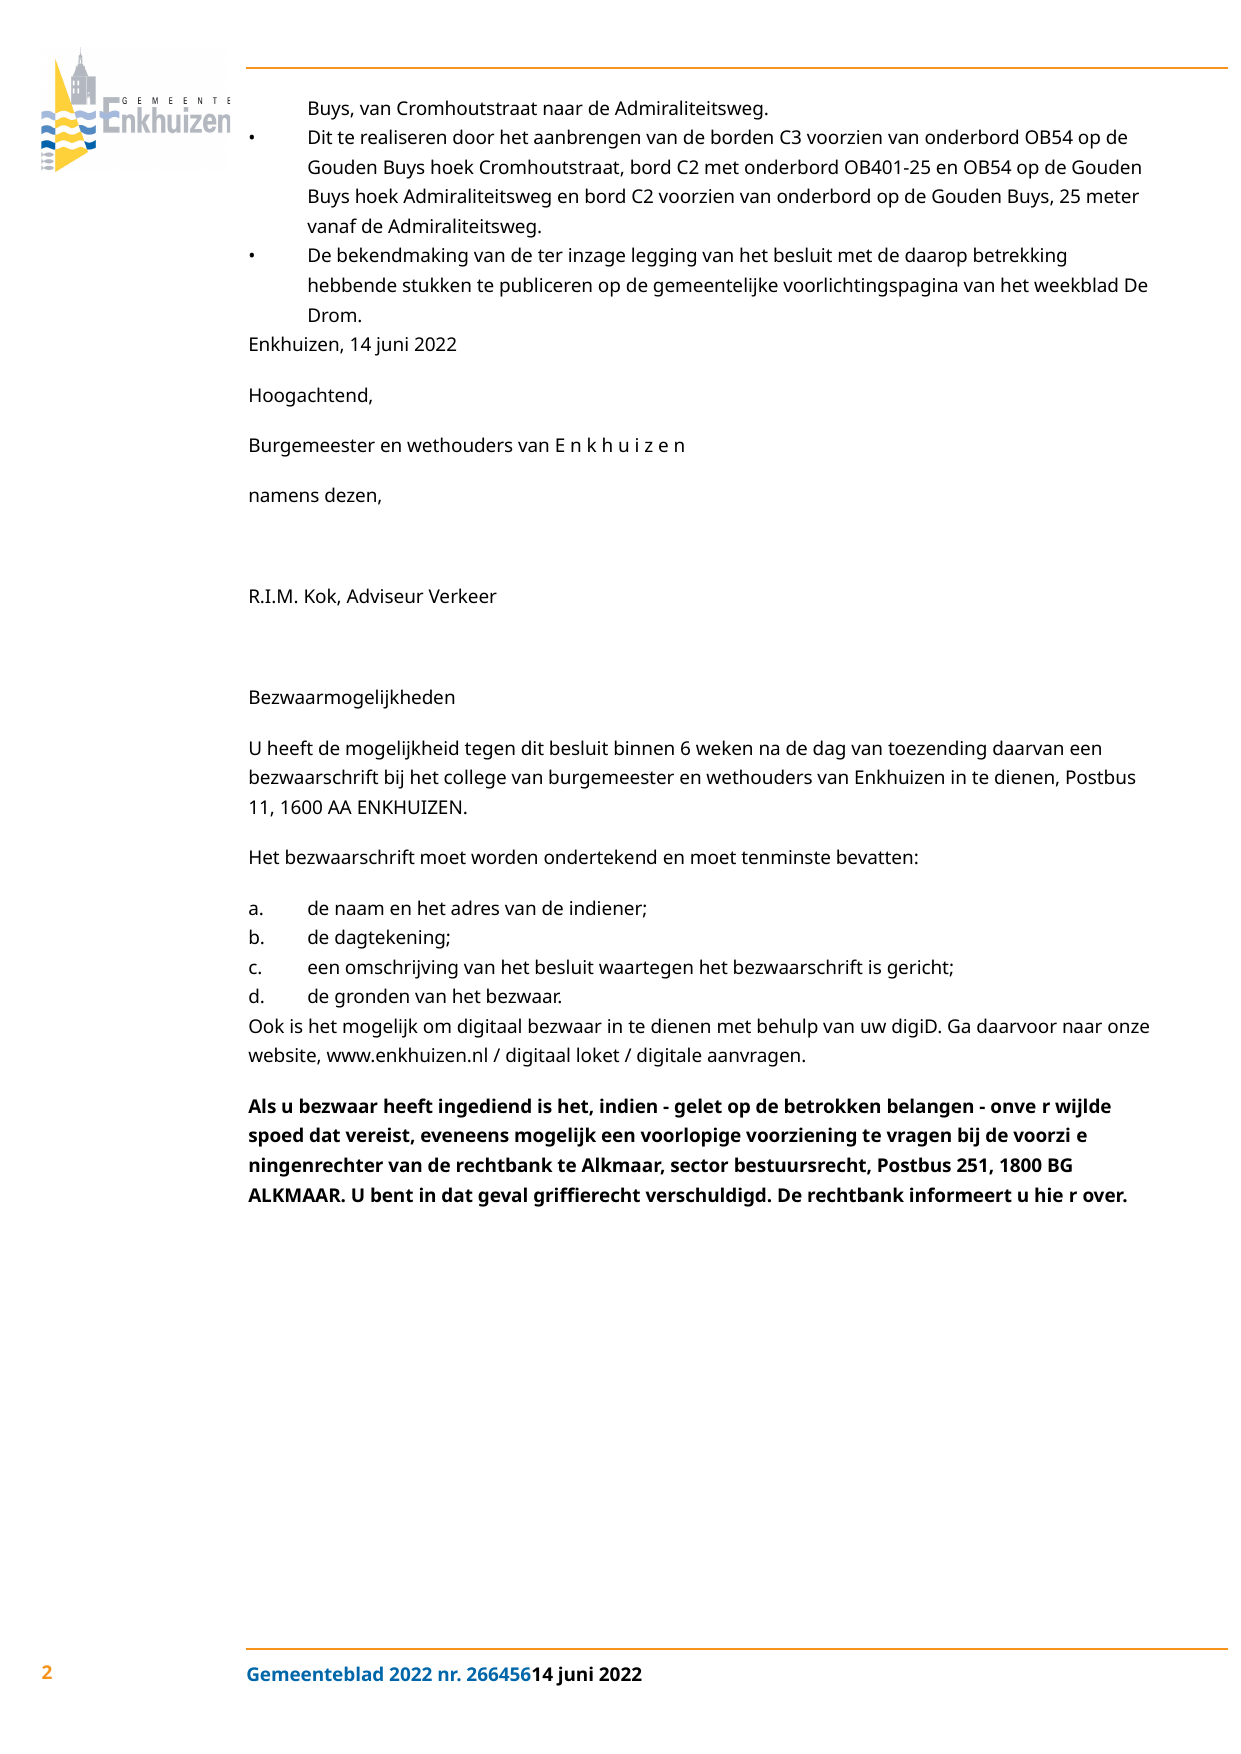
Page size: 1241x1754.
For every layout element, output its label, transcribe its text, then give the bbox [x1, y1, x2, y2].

picture [41, 47, 231, 172]
list de naam en het adres van de indiener; [248, 895, 1152, 921]
text Bezwaarmogelijkheden [248, 684, 1152, 710]
list De bekendmaking van de ter inzage legging van het besluit met de daarop betrekking hebbende stukken te publiceren op de gemeentelijke voorlichtingspagina van het weekblad De Drom. [248, 243, 1152, 328]
text Het bezwaarschrift moet worden ondertekend en moet tenminste bevatten: [248, 844, 1152, 870]
list Dit te realiseren door het aanbrengen van de borden C3 voorzien van onderbord OB54 op de Gouden Buys hoek Cromhoutstraat, bord C2 met onderbord OB401-25 en OB54 op de Gouden Buys hoek Admiraliteitsweg en bord C2 voorzien van onderbord op de Gouden Buys, 25 meter vanaf de Admiraliteitsweg. [248, 124, 1152, 239]
text namens dezen, [248, 483, 1152, 508]
list een omschrijving van het besluit waartegen het bezwaarschrift is gericht; [248, 954, 1152, 980]
text U heeft de mogelijkheid tegen dit besluit binnen 6 weken na de dag van toezending daarvan een bezwaarschrift bij het college van burgemeester en wethouders van Enkhuizen in te dienen, Postbus 11, 1600 AA ENKHUIZEN. [248, 735, 1152, 820]
list de gronden van het bezwaar. [248, 983, 1152, 1009]
text Enkhuizen, 14 juni 2022 [248, 331, 1152, 357]
text R.I.M. Kok, Adviseur Verkeer [248, 583, 1152, 609]
list de dagtekening; [248, 924, 1152, 950]
text Burgemeester en wethouders van E n k h u i z e n [248, 432, 1152, 458]
text Hoogachtend, [248, 382, 1152, 408]
list Buys, van Cromhoutstraat naar de Admiraliteitsweg. [248, 95, 1152, 121]
text Als u bezwaar heeft ingediend is het, indien - gelet op de betrokken belangen - onve r wijlde spoed dat vereist, eveneens mogelijk een voorlopige voorziening te vragen bij de voorzi e ningenrechter van de rechtbank te Alkmaar, sector bestuursrecht, Postbus 251, 1800 BG ALKMAAR. U bent in dat geval griffierecht verschuldigd. De rechtbank informeert u hie r over. [248, 1093, 1152, 1208]
text Ook is het mogelijk om digitaal bezwaar in te dienen met behulp van uw digiD. Ga daarvoor naar onze website, www.enkhuizen.nl / digitaal loket / digitale aanvragen. [248, 1013, 1152, 1068]
